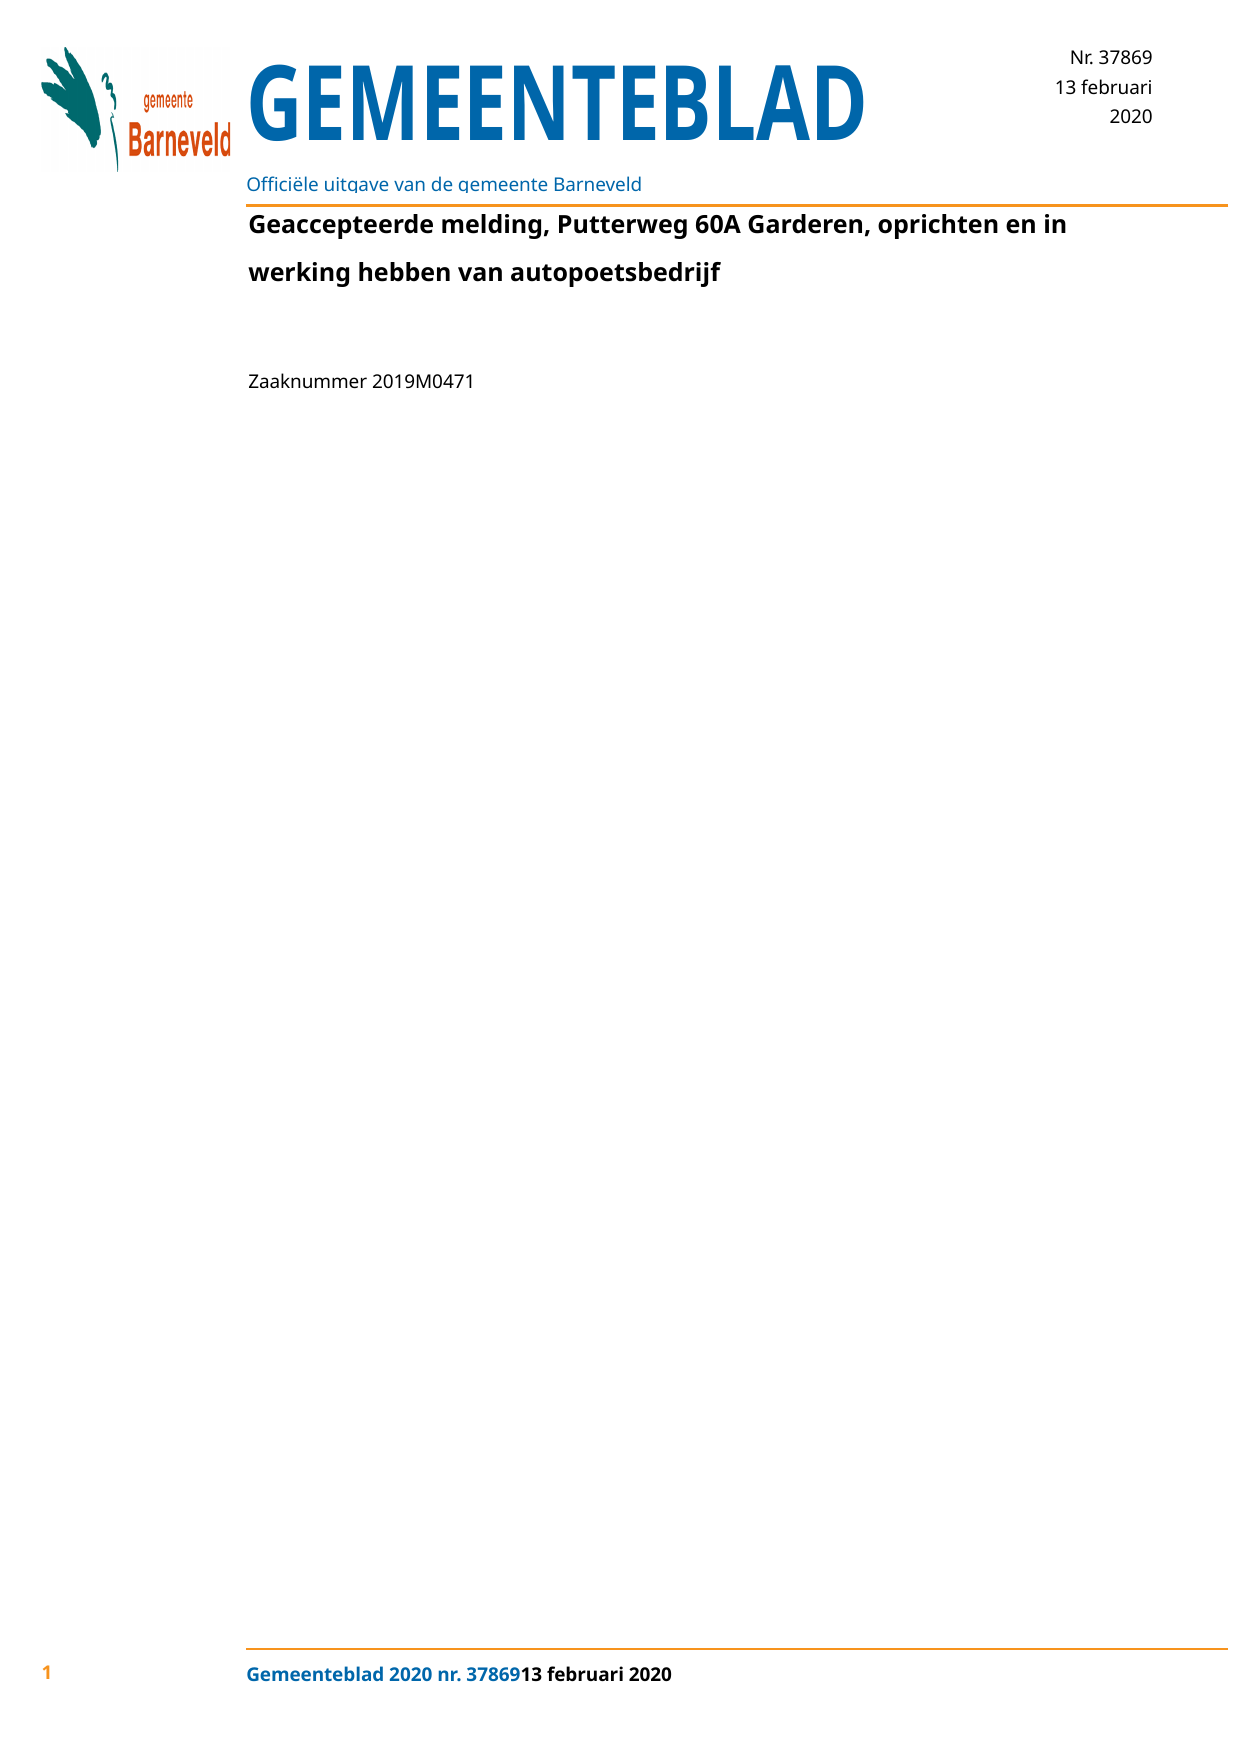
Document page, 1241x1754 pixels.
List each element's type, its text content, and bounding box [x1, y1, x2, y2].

text Geaccepteerde melding, Putterweg 60A Garderen, oprichten en in werking hebben van autopoetsbedrijf [248, 207, 1152, 288]
text Zaaknummer 2019M0471 [248, 368, 1152, 394]
picture [41, 47, 231, 172]
